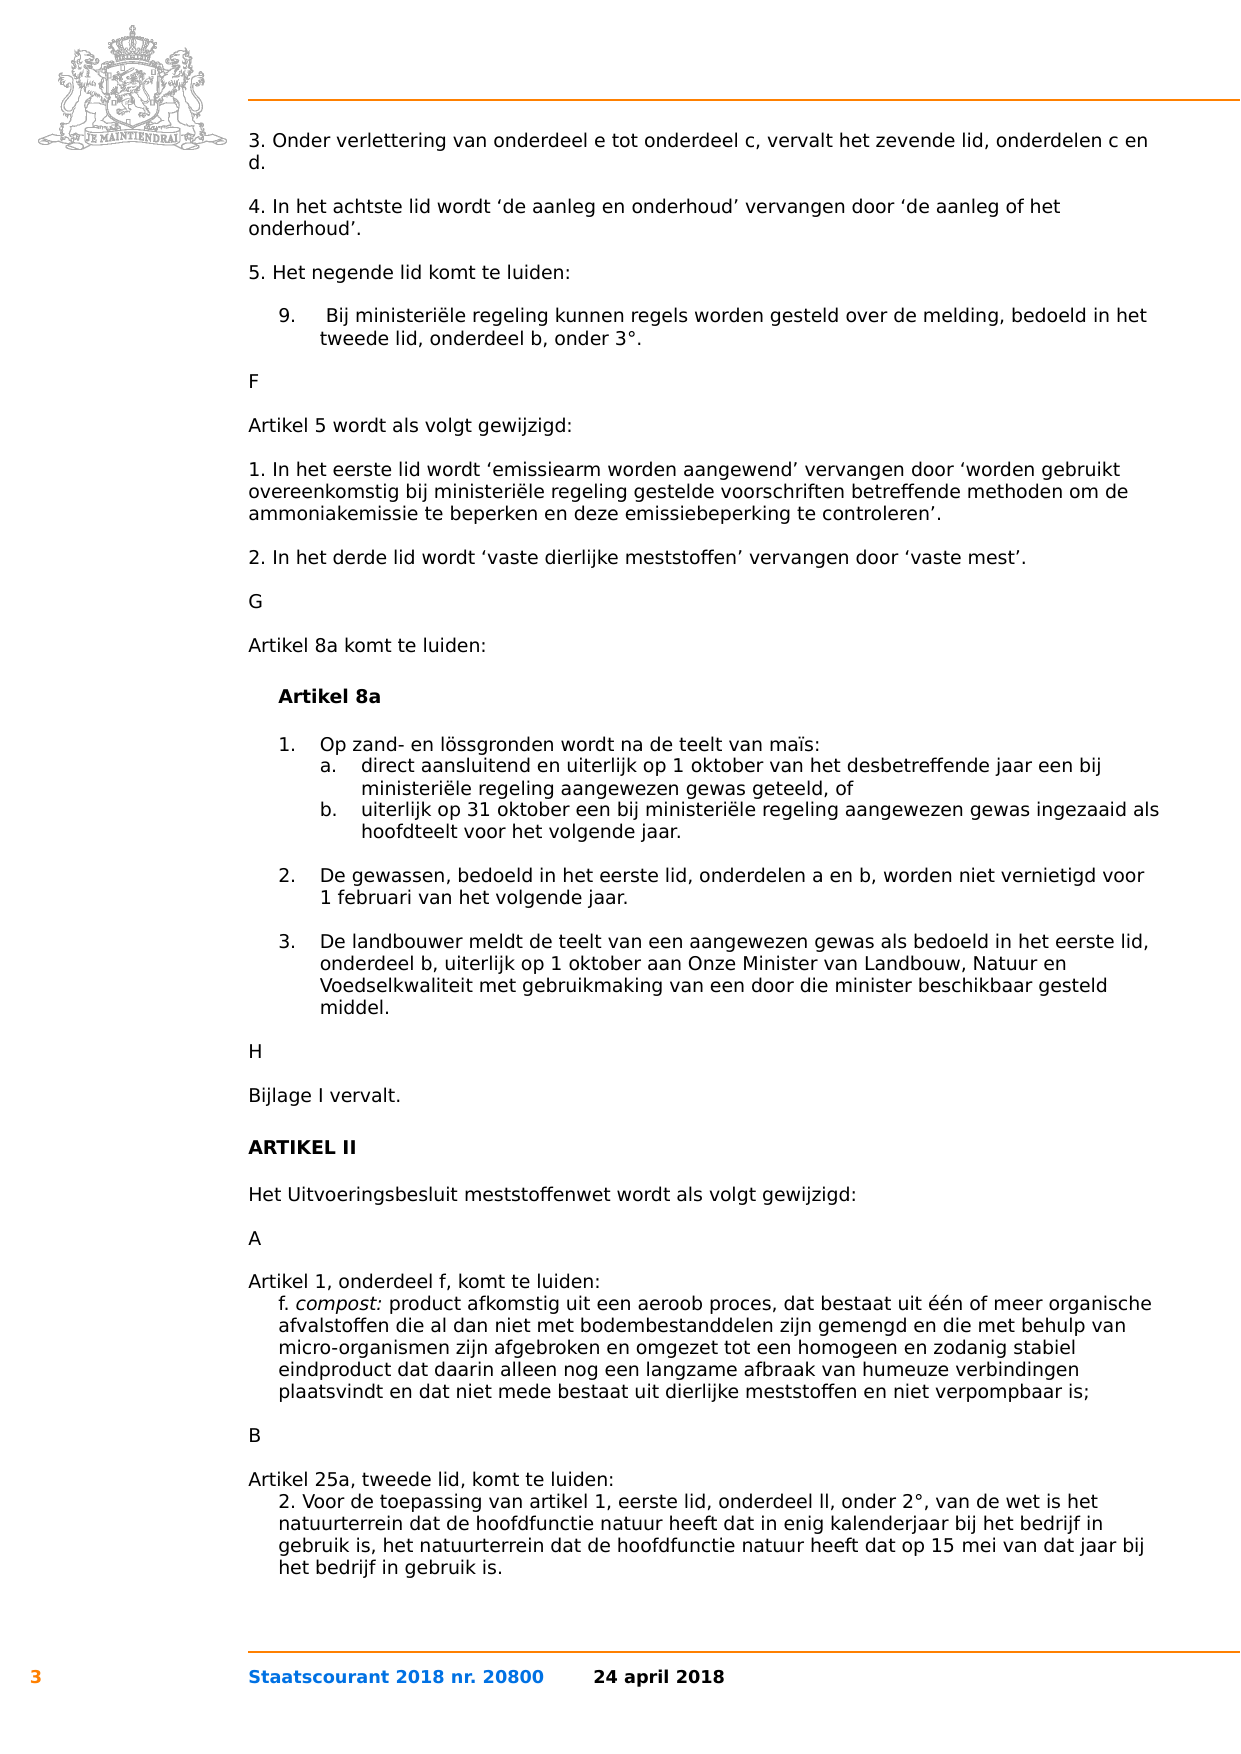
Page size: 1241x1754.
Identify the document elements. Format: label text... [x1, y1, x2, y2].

text H [248, 1041, 1163, 1063]
text 4. In het achtste lid wordt ‘de aanleg en onderhoud’ vervangen door ‘de aanleg of het onderhoud’. [248, 196, 1163, 240]
text 2. Voor de toepassing van artikel 1, eerste lid, onderdeel ll, onder 2°, van de wet is het natuurterrein dat de hoofdfunctie natuur heeft dat in enig kalenderjaar bij het bedrijf in gebruik is, het natuurterrein dat de hoofdfunctie natuur heeft dat op 15 mei van dat jaar bij het bedrijf in gebruik is. [278, 1491, 1163, 1579]
text Het Uitvoeringsbesluit meststoffenwet wordt als volgt gewijzigd: [248, 1184, 1163, 1206]
picture [38, 25, 227, 150]
text F [248, 371, 1163, 393]
text A [248, 1227, 1163, 1249]
text Artikel 5 wordt als volgt gewijzigd: [248, 415, 1163, 437]
text Artikel 1, onderdeel f, komt te luiden: [248, 1271, 1163, 1293]
text 5. Het negende lid komt te luiden: [248, 262, 1163, 283]
text a. direct aansluitend en uiterlijk op 1 oktober van het desbetreffende jaar een bij ministeriële regeling aangewezen gewas geteeld, of [319, 755, 1163, 799]
subtitle Artikel 8a [278, 686, 1163, 708]
text Artikel 8a komt te luiden: [248, 634, 1163, 656]
text 3. De landbouwer meldt de teelt van een aangewezen gewas als bedoeld in het eerste lid, onderdeel b, uiterlijk op 1 oktober aan Onze Minister van Landbouw, Natuur en Voedselkwaliteit met gebruikmaking van een door die minister beschikbaar gesteld middel. [278, 931, 1163, 1019]
text f. compost: product afkomstig uit een aeroob proces, dat bestaat uit één of meer organische afvalstoffen die al dan niet met bodembestanddelen zijn gemengd en die met behulp van micro-organismen zijn afgebroken en omgezet tot een homogeen en zodanig stabiel eindproduct dat daarin alleen nog een langzame afbraak van humeuze verbindingen plaatsvindt en dat niet mede bestaat uit dierlijke meststoffen en niet verpompbaar is; [278, 1293, 1163, 1403]
text b. uiterlijk op 31 oktober een bij ministeriële regeling aangewezen gewas ingezaaid als hoofdteelt voor het volgende jaar. [319, 799, 1163, 843]
text Artikel 25a, tweede lid, komt te luiden: [248, 1469, 1163, 1491]
text 1. In het eerste lid wordt ‘emissiearm worden aangewend’ vervangen door ‘worden gebruikt overeenkomstig bij ministeriële regeling gestelde voorschriften betreffende methoden om de ammoniakemissie te beperken en deze emissiebeperking te controleren’. [248, 459, 1163, 525]
text 1. Op zand- en lössgronden wordt na de teelt van maïs: [278, 733, 1163, 755]
text 2. In het derde lid wordt ‘vaste dierlijke meststoffen’ vervangen door ‘vaste mest’. [248, 547, 1163, 569]
text Bijlage I vervalt. [248, 1085, 1163, 1107]
text G [248, 591, 1163, 613]
subtitle ARTIKEL II [248, 1137, 1163, 1159]
text 9. Bij ministeriële regeling kunnen regels worden gesteld over de melding, bedoeld in het tweede lid, onderdeel b, onder 3°. [278, 305, 1163, 349]
text 2. De gewassen, bedoeld in het eerste lid, onderdelen a en b, worden niet vernietigd voor 1 februari van het volgende jaar. [278, 865, 1163, 909]
text 3. Onder verlettering van onderdeel e tot onderdeel c, vervalt het zevende lid, onderdelen c en d. [248, 130, 1163, 174]
text B [248, 1425, 1163, 1447]
